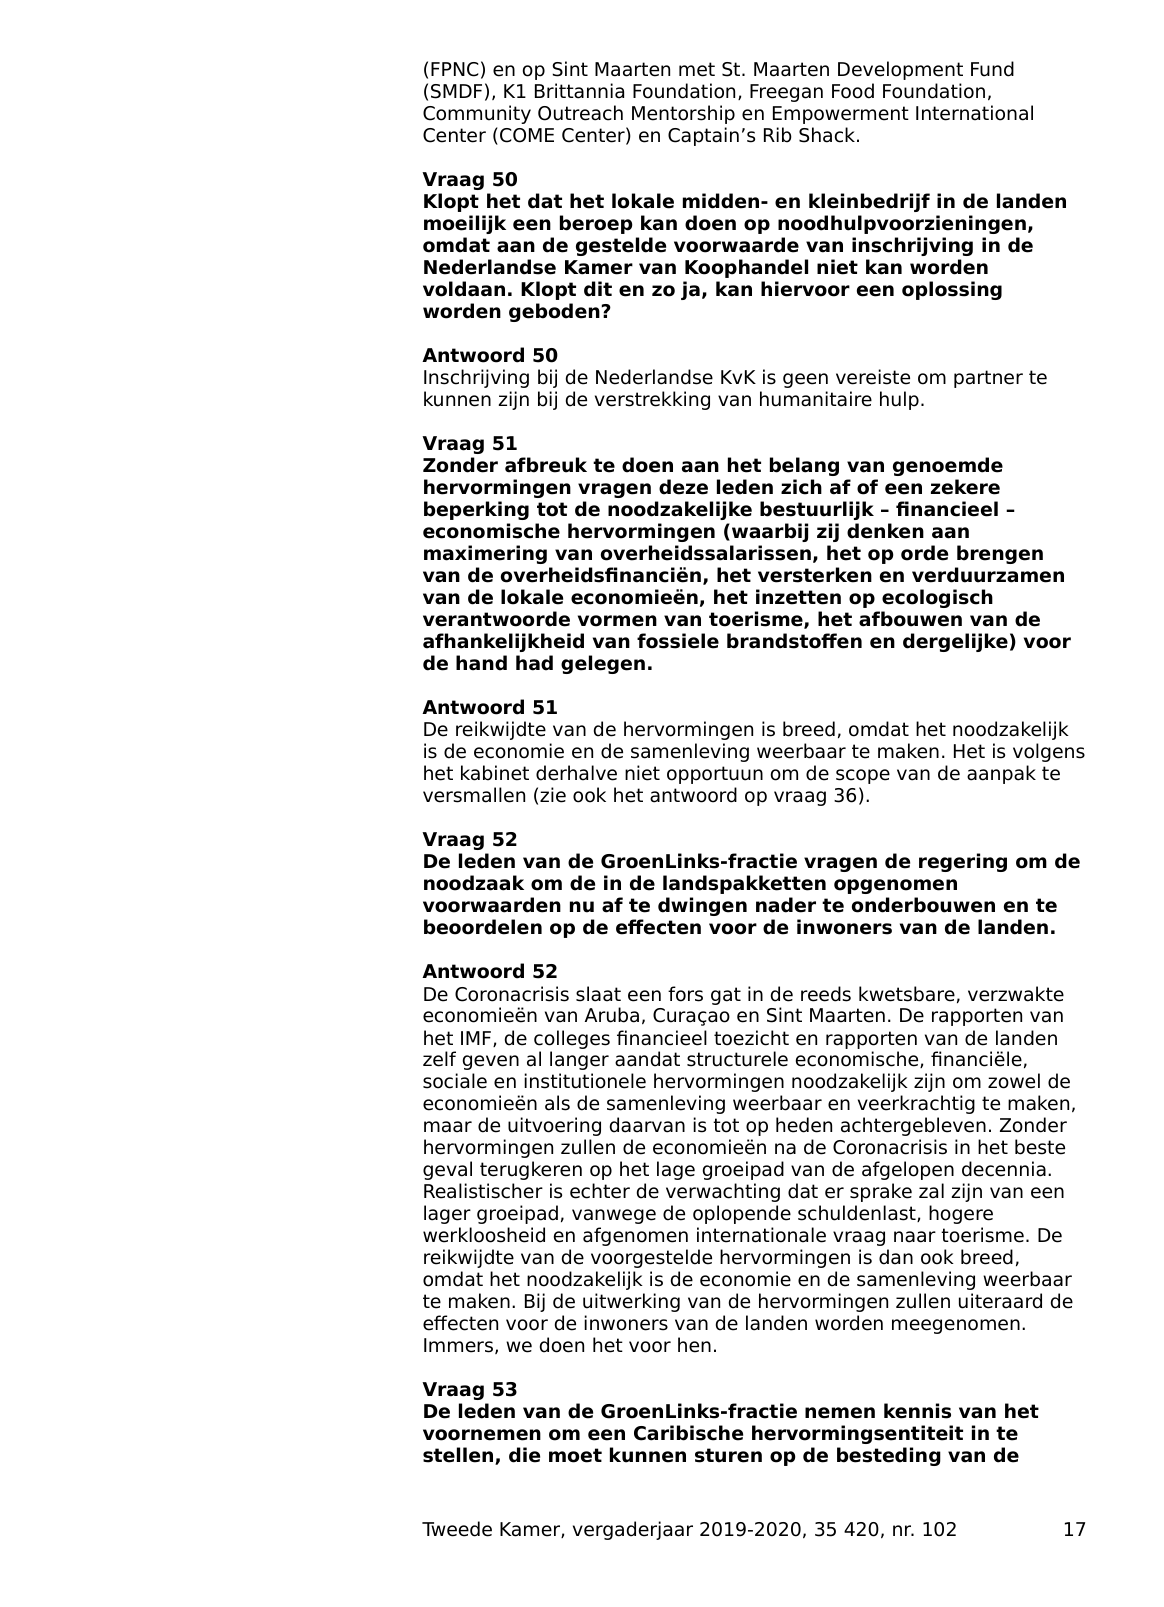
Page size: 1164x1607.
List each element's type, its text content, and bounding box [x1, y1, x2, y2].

text (FPNC) en op Sint Maarten met St. Maarten Development Fund (SMDF), K1 Brittannia Foundation, Freegan Food Foundation, Community Outreach Mentorship en Empowerment International Center (COME Center) en Captain’s Rib Shack. [422, 59, 1087, 147]
text Antwoord 52 [422, 961, 1087, 983]
text De leden van de GroenLinks-fractie vragen de regering om de noodzaak om de in de landspakketten opgenomen voorwaarden nu af te dwingen nader te onderbouwen en te beoordelen op de effecten voor de inwoners van de landen. [422, 851, 1087, 939]
text Klopt het dat het lokale midden- en kleinbedrijf in de landen moeilijk een beroep kan doen op noodhulpvoorzieningen, omdat aan de gestelde voorwaarde van inschrijving in de Nederlandse Kamer van Koophandel niet kan worden voldaan. Klopt dit en zo ja, kan hiervoor een oplossing worden geboden? [422, 191, 1087, 323]
text Antwoord 51 [422, 697, 1087, 719]
text De leden van de GroenLinks-fractie nemen kennis van het voornemen om een Caribische hervormingsentiteit in te stellen, die moet kunnen sturen op de besteding van de [422, 1401, 1087, 1467]
text Inschrijving bij de Nederlandse KvK is geen vereiste om partner te kunnen zijn bij de verstrekking van humanitaire hulp. [422, 367, 1087, 411]
text Vraag 50 [422, 169, 1087, 191]
text Vraag 51 [422, 433, 1087, 455]
text Vraag 53 [422, 1379, 1087, 1401]
text Antwoord 50 [422, 345, 1087, 367]
text De reikwijdte van de hervormingen is breed, omdat het noodzakelijk is de economie en de samenleving weerbaar te maken. Het is volgens het kabinet derhalve niet opportuun om de scope van de aanpak te versmallen (zie ook het antwoord op vraag 36). [422, 719, 1087, 807]
text Zonder afbreuk te doen aan het belang van genoemde hervormingen vragen deze leden zich af of een zekere beperking tot de noodzakelijke bestuurlijk – financieel – economische hervormingen (waarbij zij denken aan maximering van overheidssalarissen, het op orde brengen van de overheidsfinanciën, het versterken en verduurzamen van de lokale economieën, het inzetten op ecologisch verantwoorde vormen van toerisme, het afbouwen van de afhankelijkheid van fossiele brandstoffen en dergelijke) voor de hand had gelegen. [422, 455, 1087, 675]
text De Coronacrisis slaat een fors gat in de reeds kwetsbare, verzwakte economieën van Aruba, Curaçao en Sint Maarten. De rapporten van het IMF, de colleges financieel toezicht en rapporten van de landen zelf geven al langer aandat structurele economische, financiële, sociale en institutionele hervormingen noodzakelijk zijn om zowel de economieën als de samenleving weerbaar en veerkrachtig te maken, maar de uitvoering daarvan is tot op heden achtergebleven. Zonder hervormingen zullen de economieën na de Coronacrisis in het beste geval terugkeren op het lage groeipad van de afgelopen decennia. Realistischer is echter de verwachting dat er sprake zal zijn van een lager groeipad, vanwege de oplopende schuldenlast, hogere werkloosheid en afgenomen internationale vraag naar toerisme. De reikwijdte van de voorgestelde hervormingen is dan ook breed, omdat het noodzakelijk is de economie en de samenleving weerbaar te maken. Bij de uitwerking van de hervormingen zullen uiteraard de effecten voor de inwoners van de landen worden meegenomen. Immers, we doen het voor hen. [422, 983, 1087, 1357]
text Vraag 52 [422, 829, 1087, 851]
